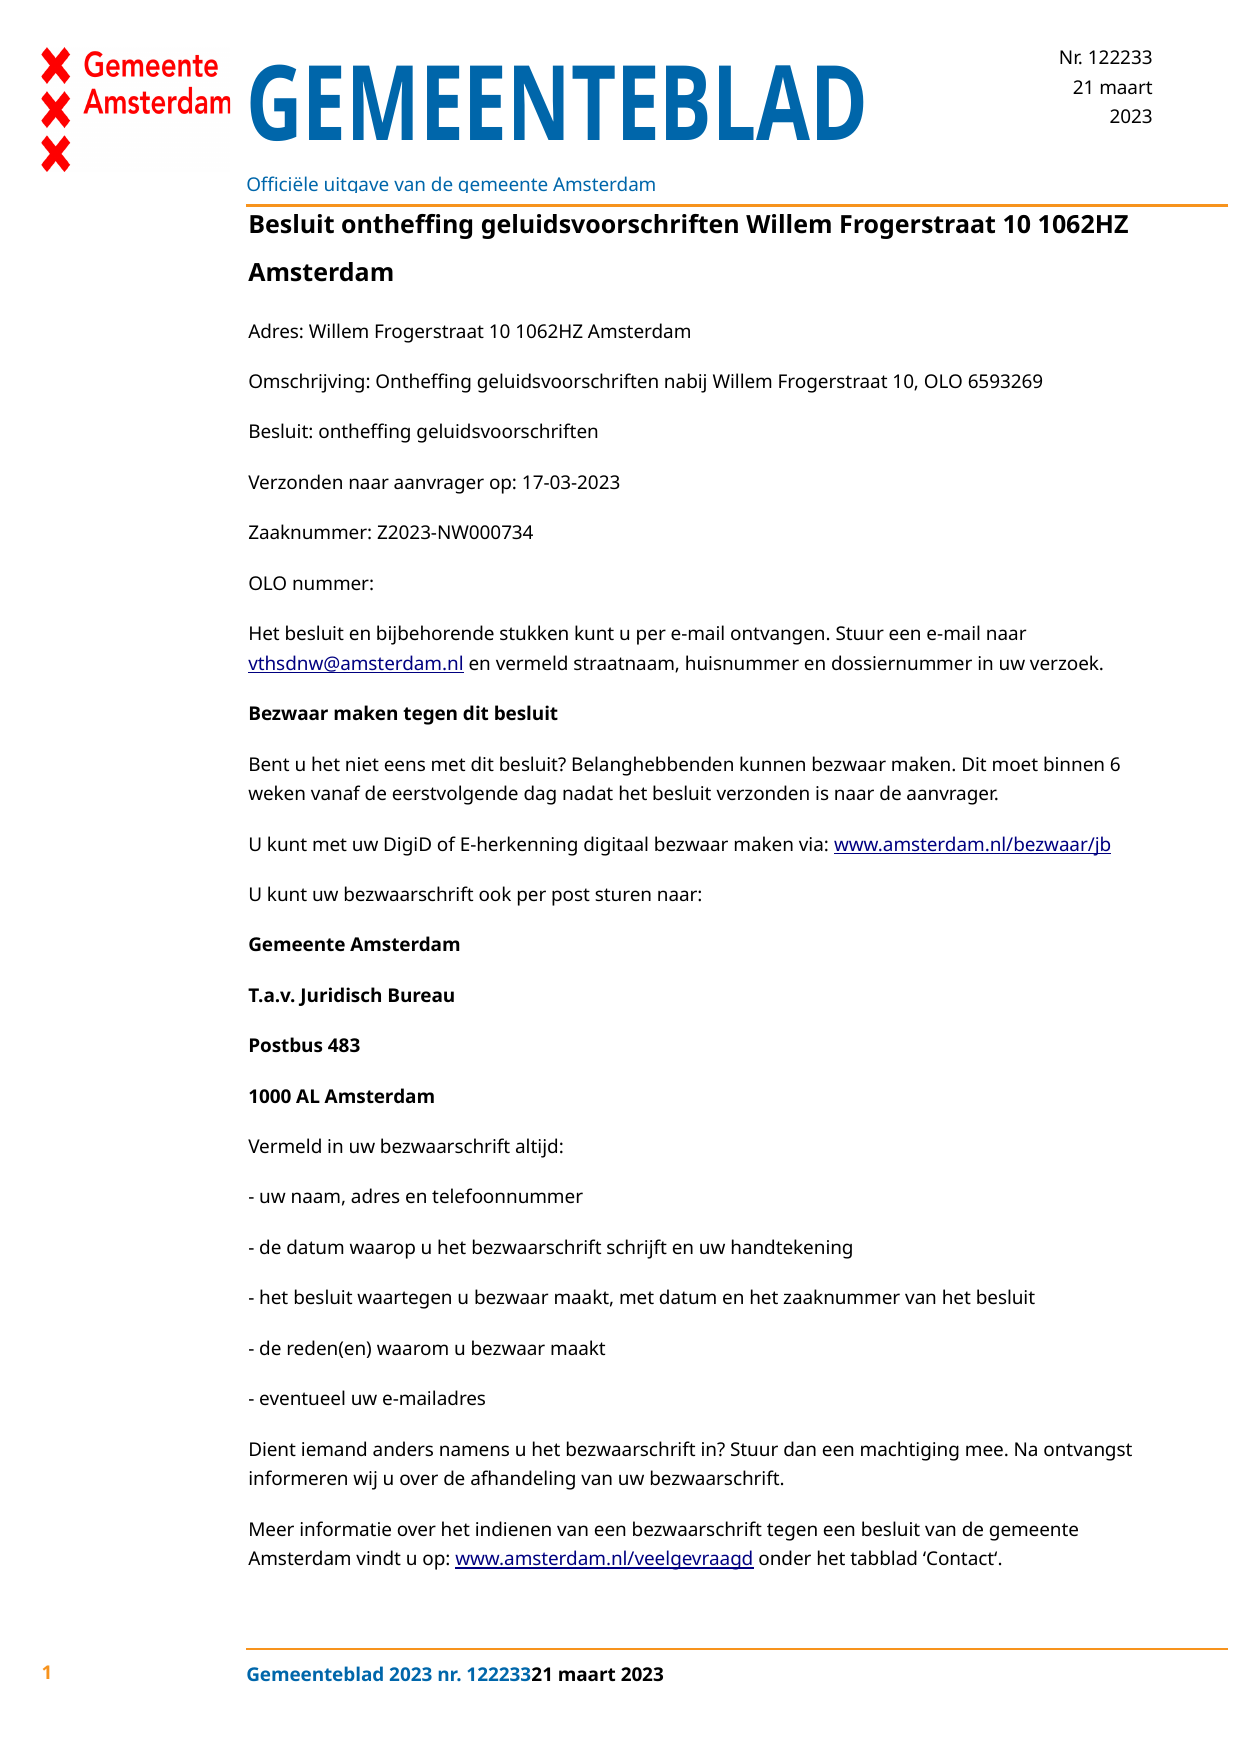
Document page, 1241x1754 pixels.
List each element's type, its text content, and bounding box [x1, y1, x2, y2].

text - het besluit waartegen u bezwaar maakt, met datum en het zaaknummer van het besluit [248, 1284, 1152, 1310]
text Zaaknummer: Z2023-NW000734 [248, 519, 1152, 545]
text Het besluit en bijbehorende stukken kunt u per e-mail ontvangen. Stuur een e-mail naar vthsdnw@amsterdam.nl en vermeld straatnaam, huisnummer en dossiernummer in uw verzoek. [248, 620, 1152, 676]
text - de datum waarop u het bezwaarschrift schrijft en uw handtekening [248, 1234, 1152, 1260]
text Postbus 483 [248, 1032, 1152, 1058]
text Adres: Willem Frogerstraat 10 1062HZ Amsterdam [248, 318, 1152, 344]
text U kunt met uw DigiD of E-herkenning digitaal bezwaar maken via: www.amsterdam.nl/bezwaar/jb [248, 831, 1152, 857]
text Gemeente Amsterdam [248, 932, 1152, 957]
picture [41, 47, 231, 172]
text Bent u het niet eens met dit besluit? Belanghebbenden kunnen bezwaar maken. Dit moet binnen 6 weken vanaf de eerstvolgende dag nadat het besluit verzonden is naar de aanvrager. [248, 751, 1152, 806]
text Vermeld in uw bezwaarschrift altijd: [248, 1133, 1152, 1159]
text T.a.v. Juridisch Bureau [248, 982, 1152, 1008]
text Verzonden naar aanvrager op: 17-03-2023 [248, 469, 1152, 495]
text - eventueel uw e-mailadres [248, 1385, 1152, 1411]
text OLO nummer: [248, 570, 1152, 596]
text Bezwaar maken tegen dit besluit [248, 700, 1152, 726]
text Omschrijving: Ontheffing geluidsvoorschriften nabij Willem Frogerstraat 10, OLO 6593269 [248, 368, 1152, 394]
text U kunt uw bezwaarschrift ook per post sturen naar: [248, 881, 1152, 907]
text Meer informatie over het indienen van een bezwaarschrift tegen een besluit van de gemeente Amsterdam vindt u op: www.amsterdam.nl/veelgevraagd onder het tabblad ‘Contact‘. [248, 1516, 1152, 1571]
text - de reden(en) waarom u bezwaar maakt [248, 1335, 1152, 1361]
text Dient iemand anders namens u het bezwaarschrift in? Stuur dan een machtiging mee. Na ontvangst informeren wij u over de afhandeling van uw bezwaarschrift. [248, 1436, 1152, 1491]
text - uw naam, adres en telefoonnummer [248, 1184, 1152, 1209]
text Besluit ontheffing geluidsvoorschriften Willem Frogerstraat 10 1062HZ Amsterdam [248, 207, 1152, 288]
text 1000 AL Amsterdam [248, 1083, 1152, 1109]
text Besluit: ontheffing geluidsvoorschriften [248, 419, 1152, 444]
